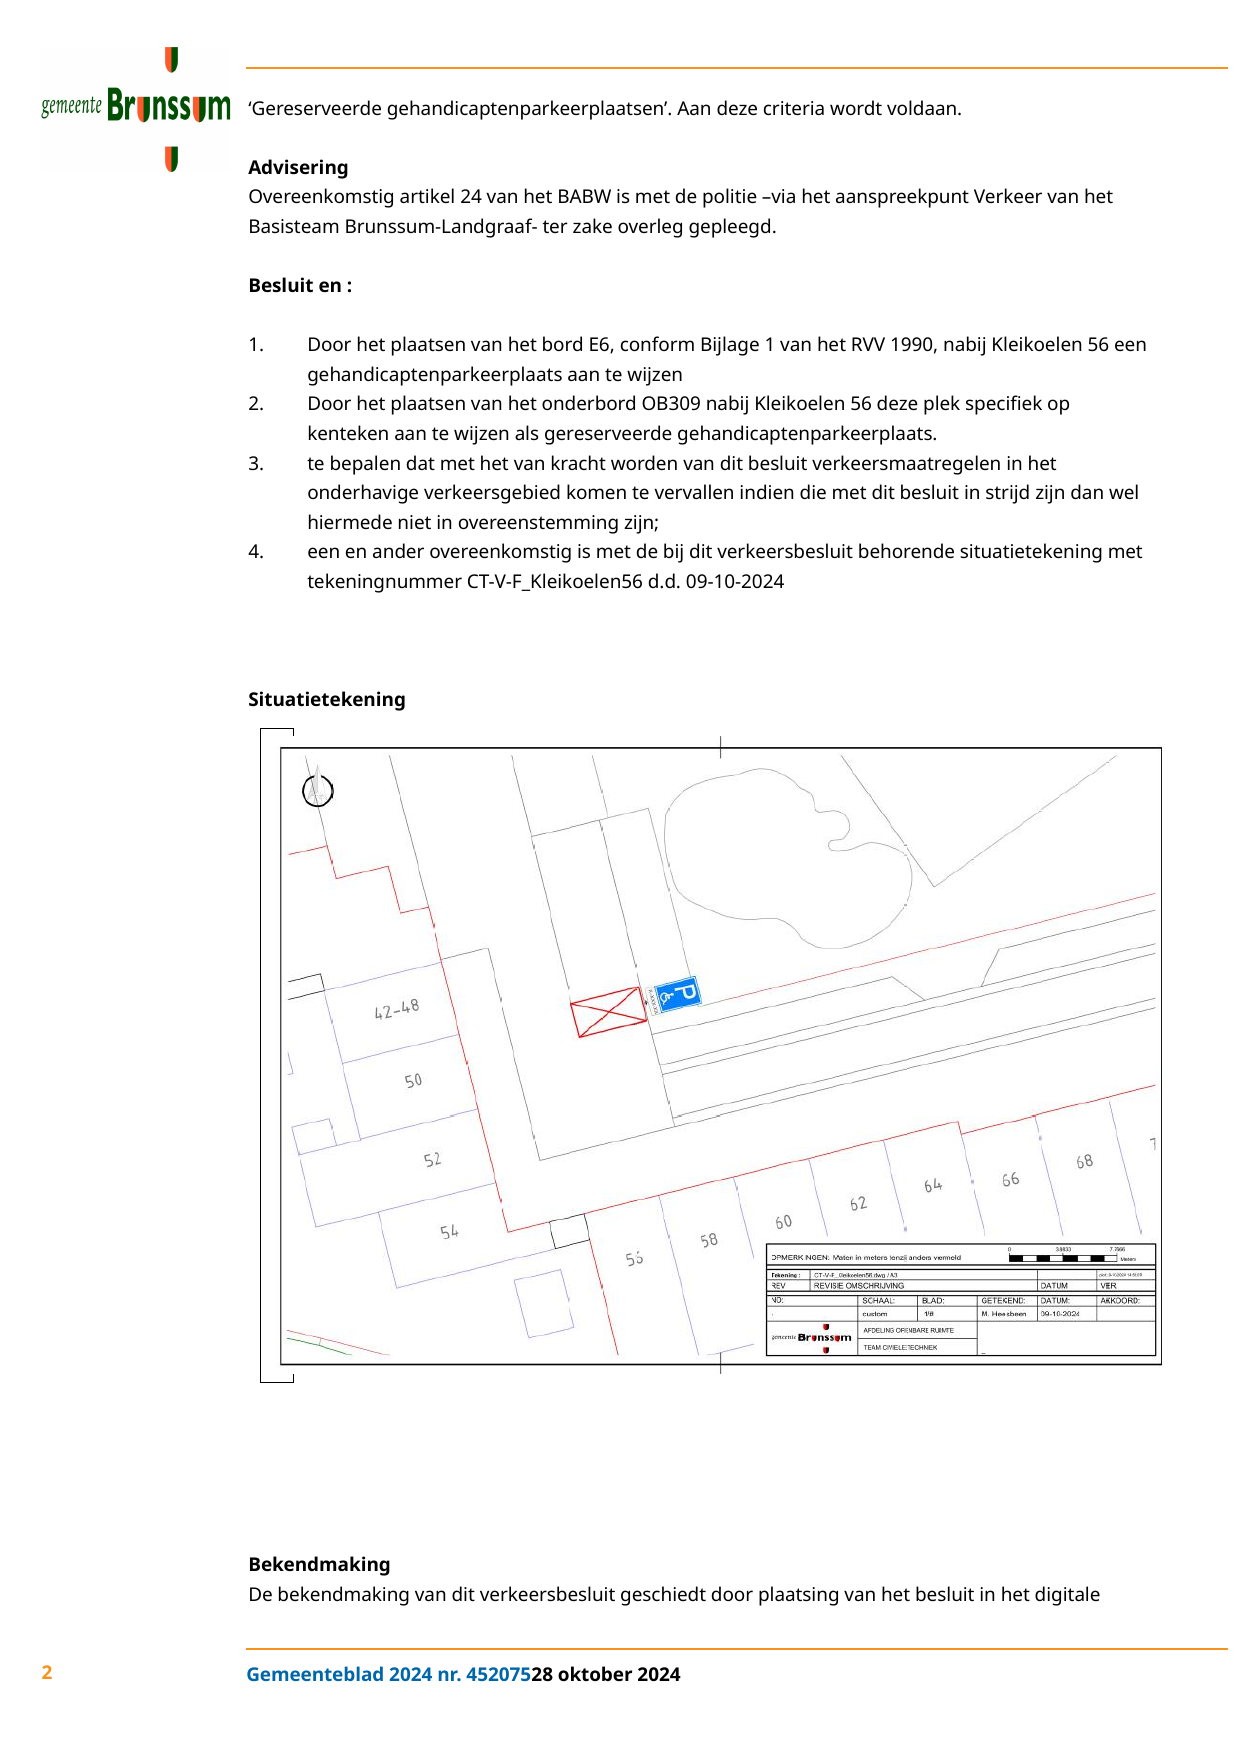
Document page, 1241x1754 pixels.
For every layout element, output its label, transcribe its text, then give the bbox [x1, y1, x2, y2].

list te bepalen dat met het van kracht worden van dit besluit verkeersmaatregelen in het onderhavige verkeersgebied komen te vervallen indien die met dit besluit in strijd zijn dan wel hiermede niet in overeenstemming zijn; [248, 450, 1152, 535]
text Bekendmaking [248, 1552, 1152, 1577]
text ‘Gereserveerde gehandicaptenparkeerplaatsen’. Aan deze criteria wordt voldaan. [248, 95, 1152, 121]
list een en ander overeenkomstig is met de bij dit verkeersbesluit behorende situatietekening met tekeningnummer CT-V-F_Kleikoelen56 d.d. 09-10-2024 [248, 538, 1152, 594]
picture [268, 736, 1173, 1374]
list Door het plaatsen van het onderbord OB309 nabij Kleikoelen 56 deze plek specifiek op kenteken aan te wijzen als gereserveerde gehandicaptenparkeerplaats. [248, 391, 1152, 446]
text Overeenkomstig artikel 24 van het BABW is met de politie –via het aanspreekpunt Verkeer van het Basisteam Brunssum-Landgraaf- ter zake overleg gepleegd. [248, 183, 1152, 239]
text Situatietekening [248, 686, 1152, 712]
picture [41, 47, 231, 172]
text De bekendmaking van dit verkeersbesluit geschiedt door plaatsing van het besluit in het digitale [248, 1581, 1152, 1607]
text Besluit en : [248, 272, 1152, 298]
text Advisering [248, 154, 1152, 180]
list Door het plaatsen van het bord E6, conform Bijlage 1 van het RVV 1990, nabij Kleikoelen 56 een gehandicaptenparkeerplaats aan te wijzen [248, 331, 1152, 387]
